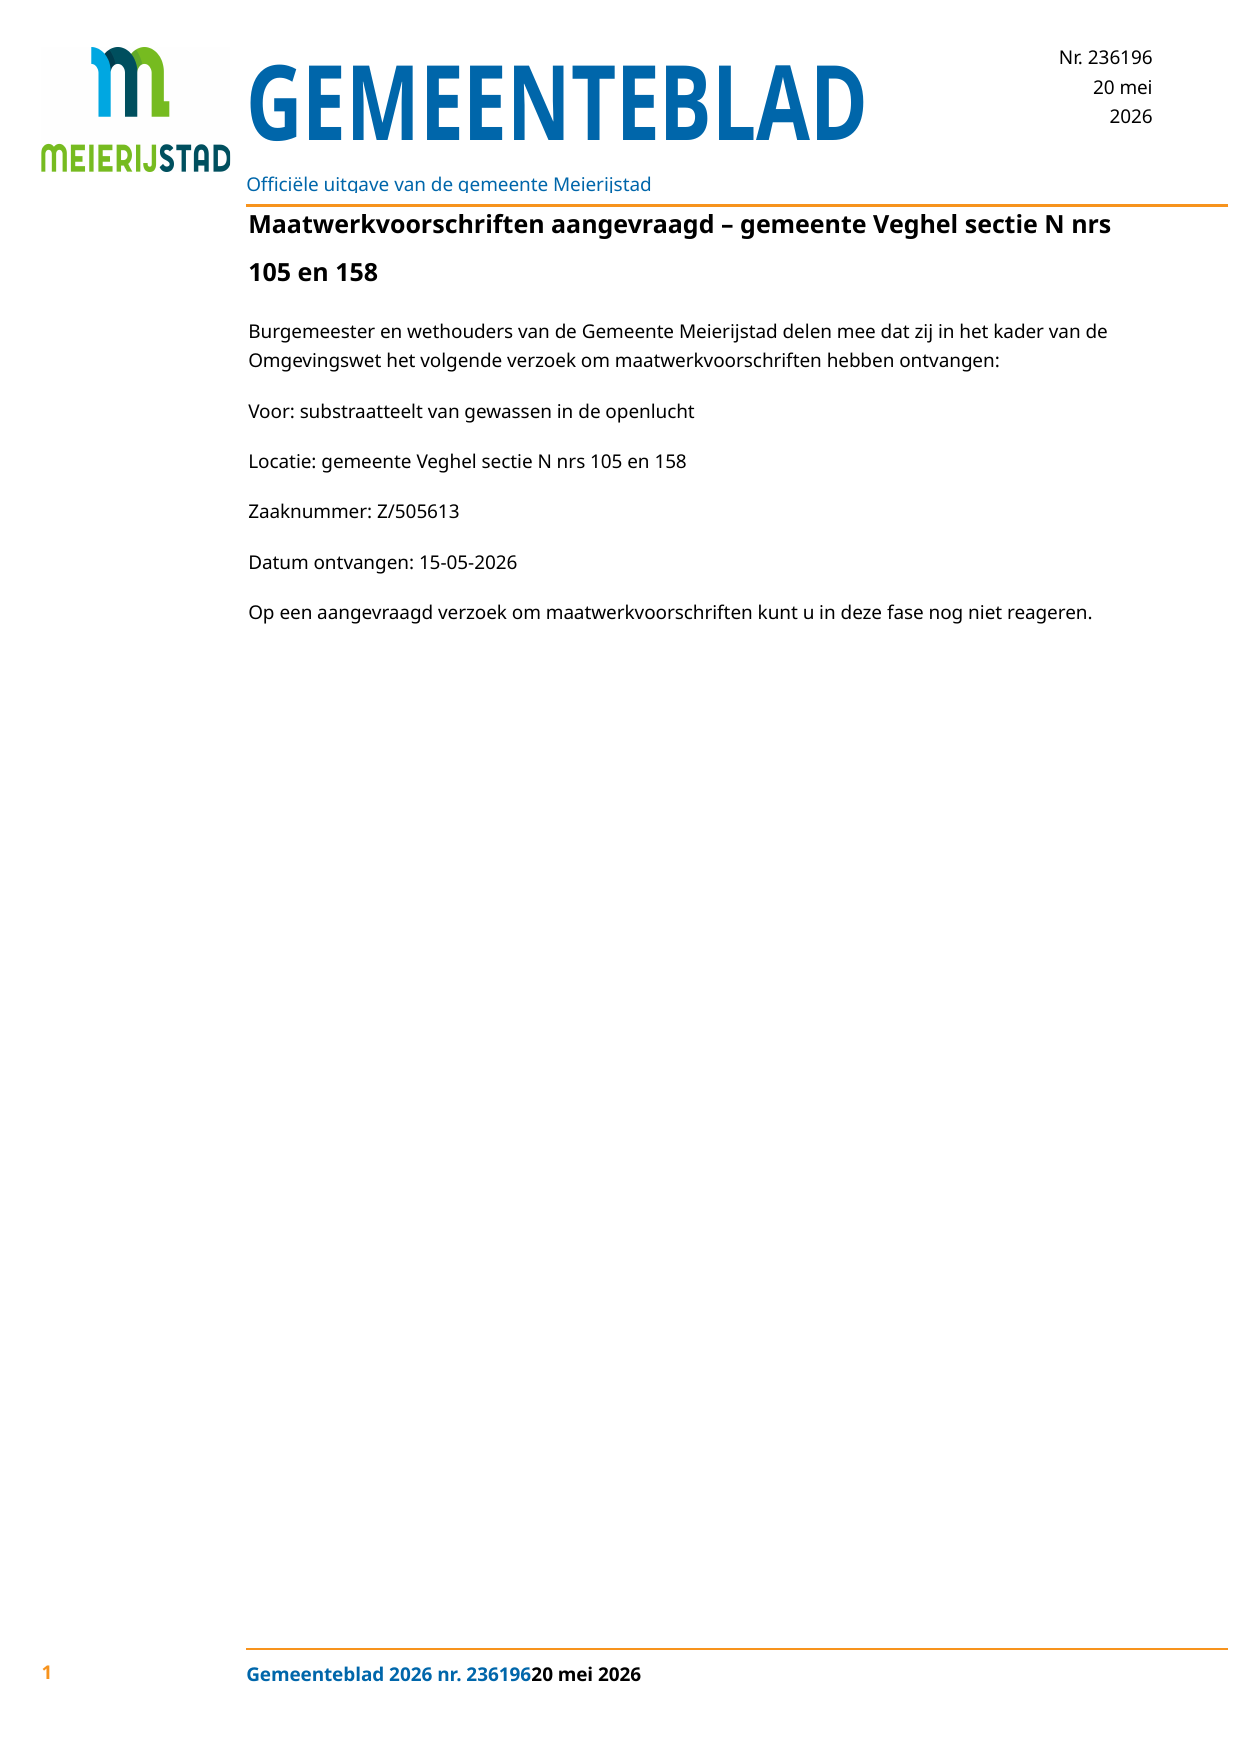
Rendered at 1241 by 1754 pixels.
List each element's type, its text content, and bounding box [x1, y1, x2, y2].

text Zaaknummer: Z/505613 [248, 499, 1152, 524]
text Locatie: gemeente Veghel sectie N nrs 105 en 158 [248, 448, 1152, 474]
text Op een aangevraagd verzoek om maatwerkvoorschriften kunt u in deze fase nog niet reageren. [248, 599, 1152, 625]
text Voor: substraatteelt van gewassen in de openlucht [248, 398, 1152, 424]
text Datum ontvangen: 15-05-2026 [248, 549, 1152, 575]
text Burgemeester en wethouders van de Gemeente Meierijstad delen mee dat zij in het kader van de Omgevingswet het volgende verzoek om maatwerkvoorschriften hebben ontvangen: [248, 318, 1152, 373]
text Maatwerkvoorschriften aangevraagd – gemeente Veghel sectie N nrs 105 en 158 [248, 207, 1152, 288]
picture [41, 47, 231, 172]
